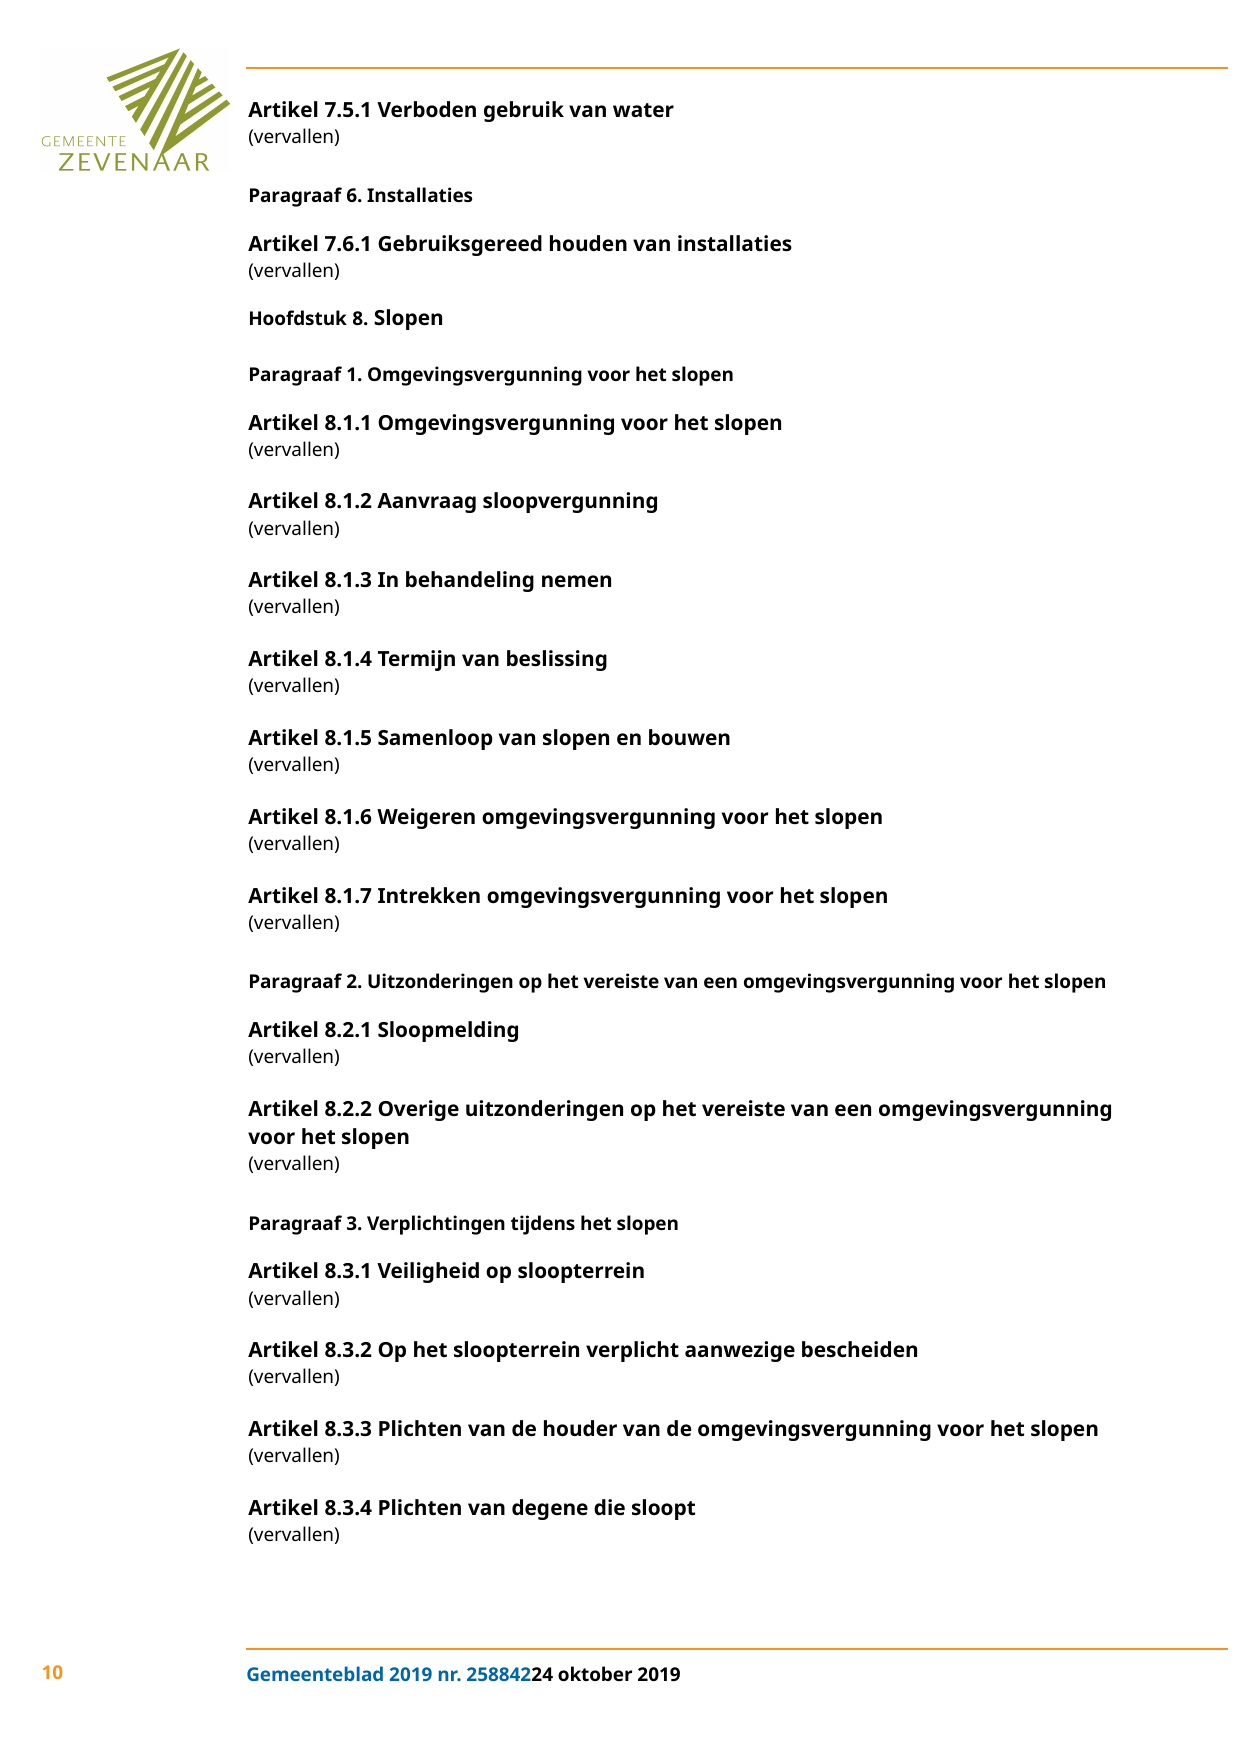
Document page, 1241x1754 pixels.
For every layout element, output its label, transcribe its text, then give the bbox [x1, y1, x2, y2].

text Artikel 8.1.3 In behandeling nemen [248, 565, 1152, 594]
text Artikel 8.3.1 Veiligheid op sloopterrein [248, 1256, 1152, 1285]
text (vervallen) [248, 436, 1152, 462]
text Artikel 8.3.2 Op het sloopterrein verplicht aanwezige bescheiden [248, 1335, 1152, 1364]
picture [41, 47, 231, 172]
text Artikel 7.6.1 Gebruiksgereed houden van installaties [248, 229, 1152, 257]
text Artikel 8.3.4 Plichten van degene die sloopt [248, 1493, 1152, 1521]
text Artikel 8.2.1 Sloopmelding [248, 1015, 1152, 1043]
text (vervallen) [248, 1442, 1152, 1468]
text (vervallen) [248, 1521, 1152, 1547]
text (vervallen) [248, 1043, 1152, 1069]
text Artikel 8.3.3 Plichten van de houder van de omgevingsvergunning voor het slopen [248, 1414, 1152, 1442]
text Paragraaf 3. Verplichtingen tijdens het slopen [248, 1210, 1152, 1236]
text (vervallen) [248, 751, 1152, 777]
text Artikel 8.1.1 Omgevingsvergunning voor het slopen [248, 408, 1152, 436]
text (vervallen) [248, 1151, 1152, 1176]
text (vervallen) [248, 673, 1152, 698]
text (vervallen) [248, 830, 1152, 856]
text Paragraaf 2. Uitzonderingen op het vereiste van een omgevingsvergunning voor het slopen [248, 968, 1152, 994]
text Hoofdstuk 8. Slopen [248, 303, 1152, 331]
text Paragraaf 1. Omgevingsvergunning voor het slopen [248, 361, 1152, 387]
text (vervallen) [248, 594, 1152, 619]
text (vervallen) [248, 515, 1152, 541]
text (vervallen) [248, 1364, 1152, 1389]
text Artikel 8.1.5 Samenloop van slopen en bouwen [248, 723, 1152, 751]
text Paragraaf 6. Installaties [248, 182, 1152, 208]
text Artikel 8.1.6 Weigeren omgevingsvergunning voor het slopen [248, 802, 1152, 830]
text Artikel 8.2.2 Overige uitzonderingen op het vereiste van een omgevingsvergunning voor het slopen [248, 1094, 1152, 1151]
text Artikel 8.1.2 Aanvraag sloopvergunning [248, 486, 1152, 515]
text (vervallen) [248, 123, 1152, 149]
text Artikel 8.1.7 Intrekken omgevingsvergunning voor het slopen [248, 881, 1152, 909]
text (vervallen) [248, 909, 1152, 935]
text (vervallen) [248, 1285, 1152, 1311]
text Artikel 8.1.4 Termijn van beslissing [248, 644, 1152, 673]
text (vervallen) [248, 257, 1152, 283]
text Artikel 7.5.1 Verboden gebruik van water [248, 95, 1152, 123]
